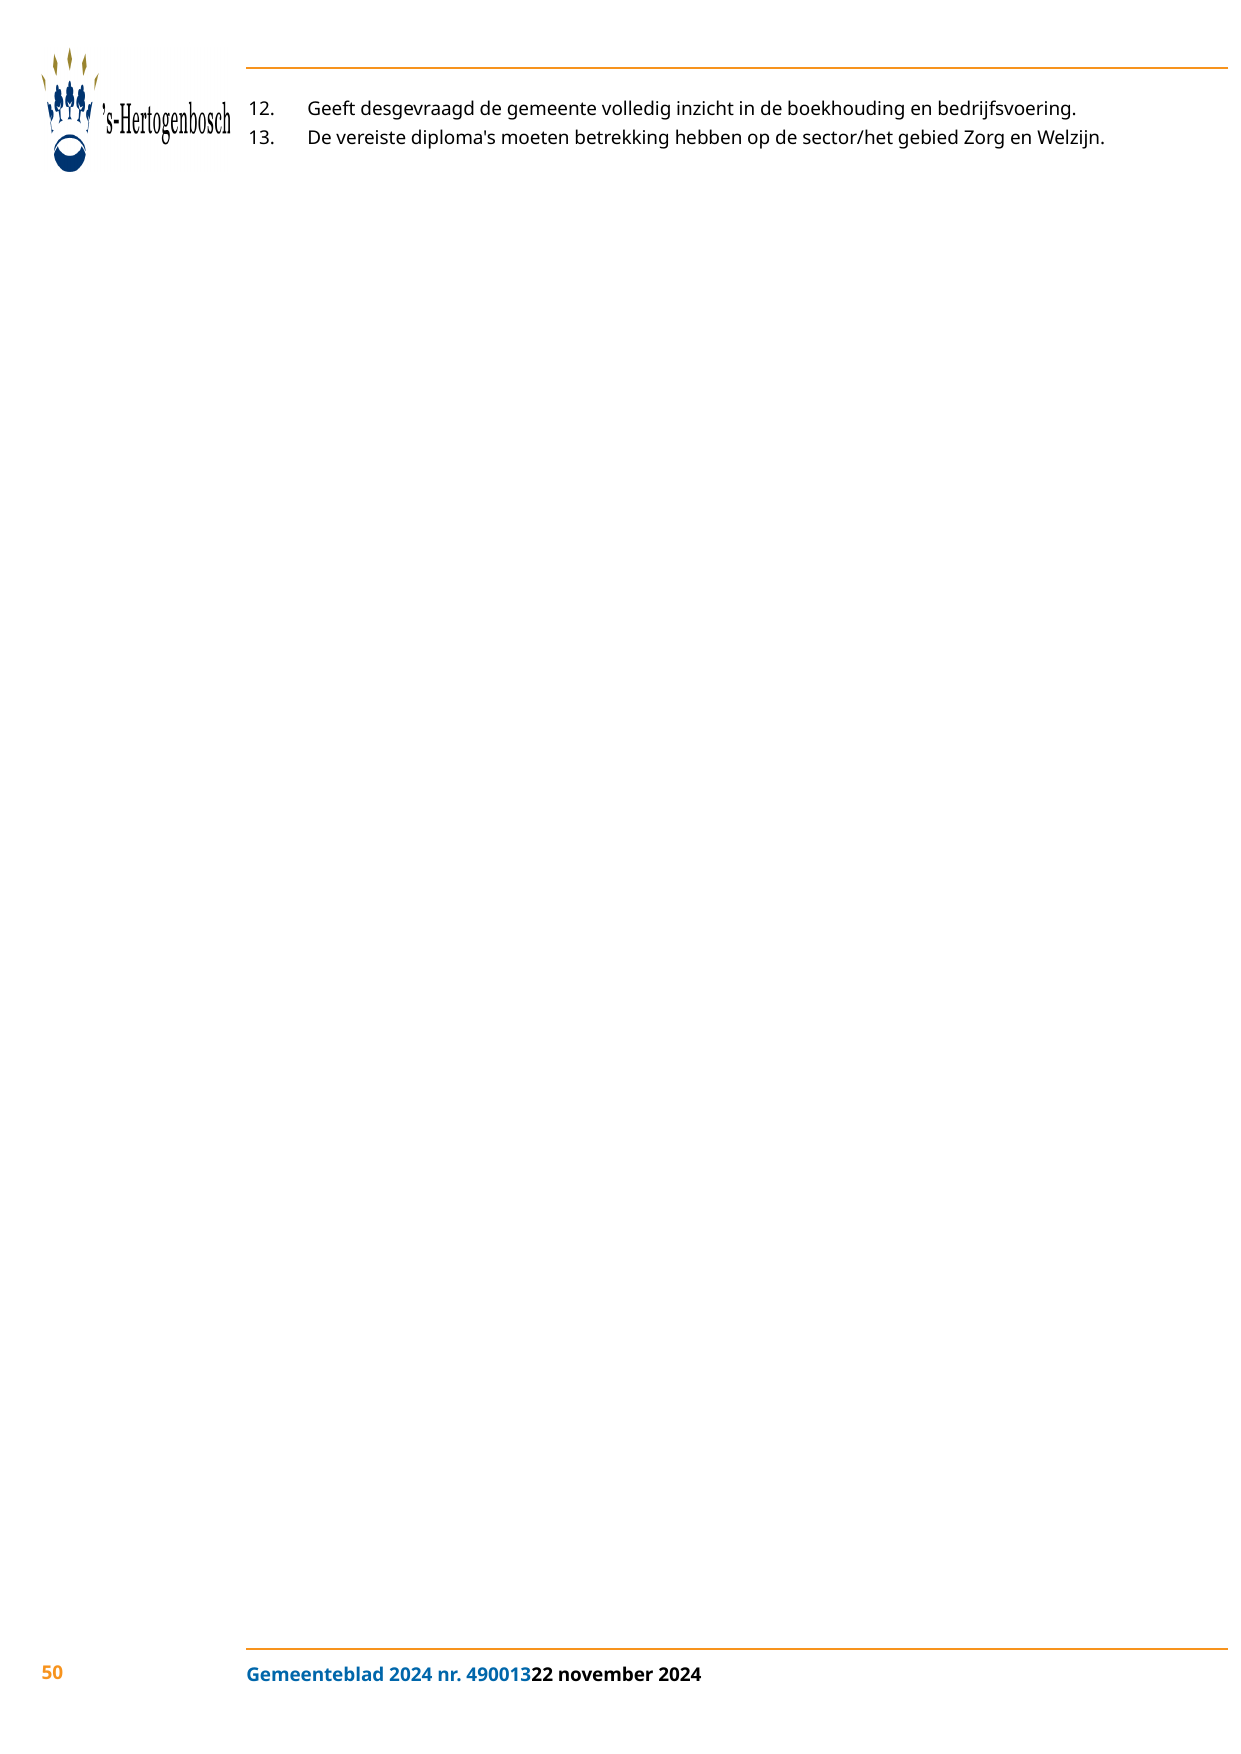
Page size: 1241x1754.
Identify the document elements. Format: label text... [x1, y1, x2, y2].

list Geeft desgevraagd de gemeente volledig inzicht in de boekhouding en bedrijfsvoering. [248, 95, 1152, 121]
picture [41, 47, 231, 172]
list De vereiste diploma's moeten betrekking hebben op de sector/het gebied Zorg en Welzijn. [248, 124, 1152, 150]
